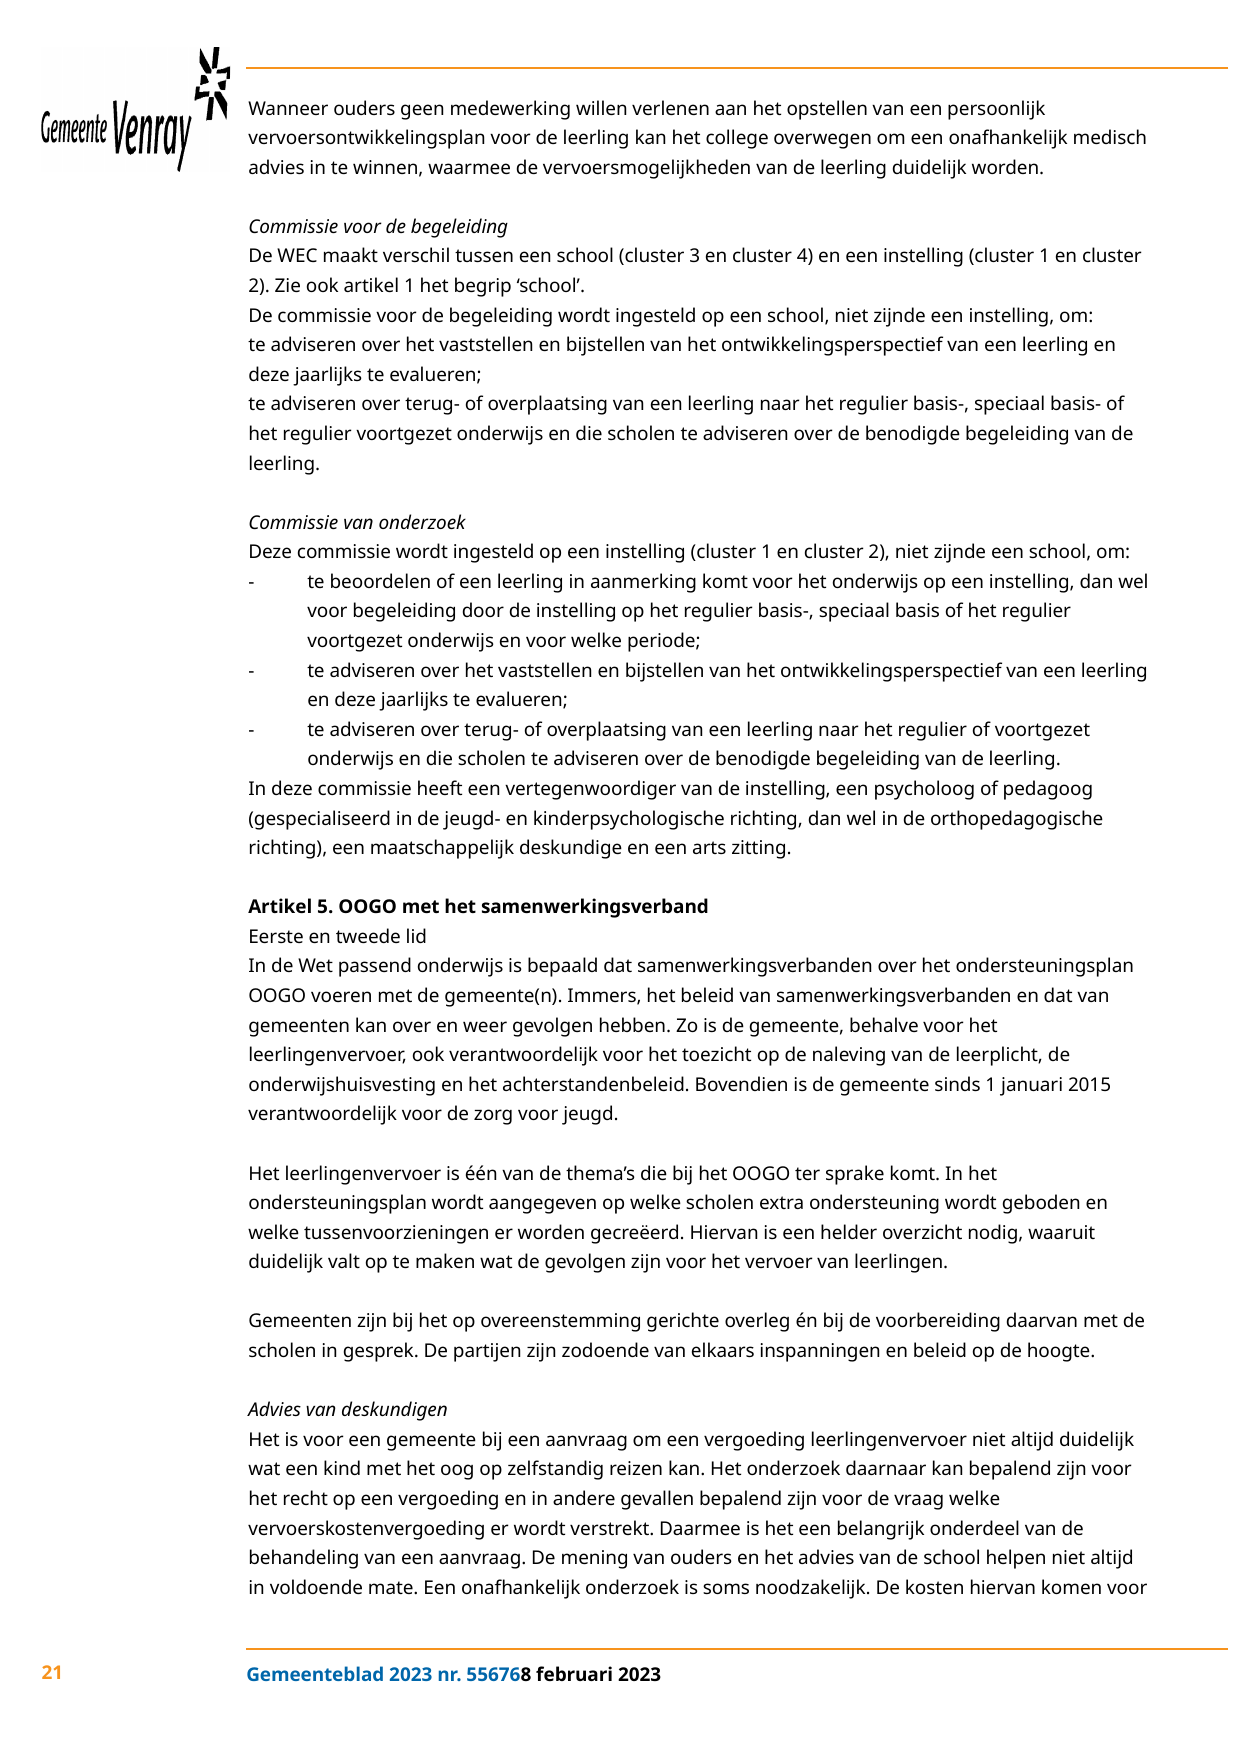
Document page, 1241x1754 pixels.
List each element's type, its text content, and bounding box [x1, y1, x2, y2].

text Artikel 5. OOGO met het samenwerkingsverband [248, 893, 1152, 919]
text Wanneer ouders geen medewerking willen verlenen aan het opstellen van een persoonlijk vervoersontwikkelingsplan voor de leerling kan het college overwegen om een onafhankelijk medisch advies in te winnen, waarmee de vervoersmogelijkheden van de leerling duidelijk worden. [248, 95, 1152, 180]
list te adviseren over het vaststellen en bijstellen van het ontwikkelingsperspectief van een leerling en deze jaarlijks te evalueren; [248, 657, 1152, 712]
text In de Wet passend onderwijs is bepaald dat samenwerkingsverbanden over het ondersteuningsplan OOGO voeren met de gemeente(n). Immers, het beleid van samenwerkingsverbanden en dat van gemeenten kan over en weer gevolgen hebben. Zo is de gemeente, behalve voor het leerlingenvervoer, ook verantwoordelijk voor het toezicht op de naleving van de leerplicht, de onderwijshuisvesting en het achterstandenbeleid. Bovendien is de gemeente sinds 1 januari 2015 verantwoordelijk voor de zorg voor jeugd. [248, 953, 1152, 1126]
text Deze commissie wordt ingesteld op een instelling (cluster 1 en cluster 2), niet zijnde een school, om: [248, 538, 1152, 564]
text Commissie voor de begeleiding [248, 213, 1152, 239]
text te adviseren over het vaststellen en bijstellen van het ontwikkelingsperspectief van een leerling en deze jaarlijks te evalueren; [248, 331, 1152, 387]
list te beoordelen of een leerling in aanmerking komt voor het onderwijs op een instelling, dan wel voor begeleiding door de instelling op het regulier basis-, speciaal basis of het regulier voortgezet onderwijs en voor welke periode; [248, 568, 1152, 653]
list te adviseren over terug- of overplaatsing van een leerling naar het regulier of voortgezet onderwijs en die scholen te adviseren over de benodigde begeleiding van de leerling. [248, 716, 1152, 771]
text De commissie voor de begeleiding wordt ingesteld op een school, niet zijnde een instelling, om: [248, 302, 1152, 328]
picture [41, 47, 231, 172]
text De WEC maakt verschil tussen een school (cluster 3 en cluster 4) en een instelling (cluster 1 en cluster 2). Zie ook artikel 1 het begrip ‘school’. [248, 243, 1152, 298]
text Advies van deskundigen [248, 1396, 1152, 1422]
text In deze commissie heeft een vertegenwoordiger van de instelling, een psycholoog of pedagoog (gespecialiseerd in de jeugd- en kinderpsychologische richting, dan wel in de orthopedagogische richting), een maatschappelijk deskundige en een arts zitting. [248, 775, 1152, 860]
text Eerste en tweede lid [248, 923, 1152, 949]
text Het is voor een gemeente bij een aanvraag om een vergoeding leerlingenvervoer niet altijd duidelijk wat een kind met het oog op zelfstandig reizen kan. Het onderzoek daarnaar kan bepalend zijn voor het recht op een vergoeding en in andere gevallen bepalend zijn voor de vraag welke vervoerskostenvergoeding er wordt verstrekt. Daarmee is het een belangrijk onderdeel van de behandeling van een aanvraag. De mening van ouders en het advies van de school helpen niet altijd in voldoende mate. Een onafhankelijk onderzoek is soms noodzakelijk. De kosten hiervan komen voor [248, 1426, 1152, 1600]
text Het leerlingenvervoer is één van de thema’s die bij het OOGO ter sprake komt. In het ondersteuningsplan wordt aangegeven op welke scholen extra ondersteuning wordt geboden en welke tussenvoorzieningen er worden gecreëerd. Hiervan is een helder overzicht nodig, waaruit duidelijk valt op te maken wat de gevolgen zijn voor het vervoer van leerlingen. [248, 1160, 1152, 1274]
text Commissie van onderzoek [248, 509, 1152, 535]
text te adviseren over terug- of overplaatsing van een leerling naar het regulier basis-, speciaal basis- of het regulier voortgezet onderwijs en die scholen te adviseren over de benodigde begeleiding van de leerling. [248, 391, 1152, 476]
text Gemeenten zijn bij het op overeenstemming gerichte overleg én bij de voorbereiding daarvan met de scholen in gesprek. De partijen zijn zodoende van elkaars inspanningen en beleid op de hoogte. [248, 1308, 1152, 1363]
